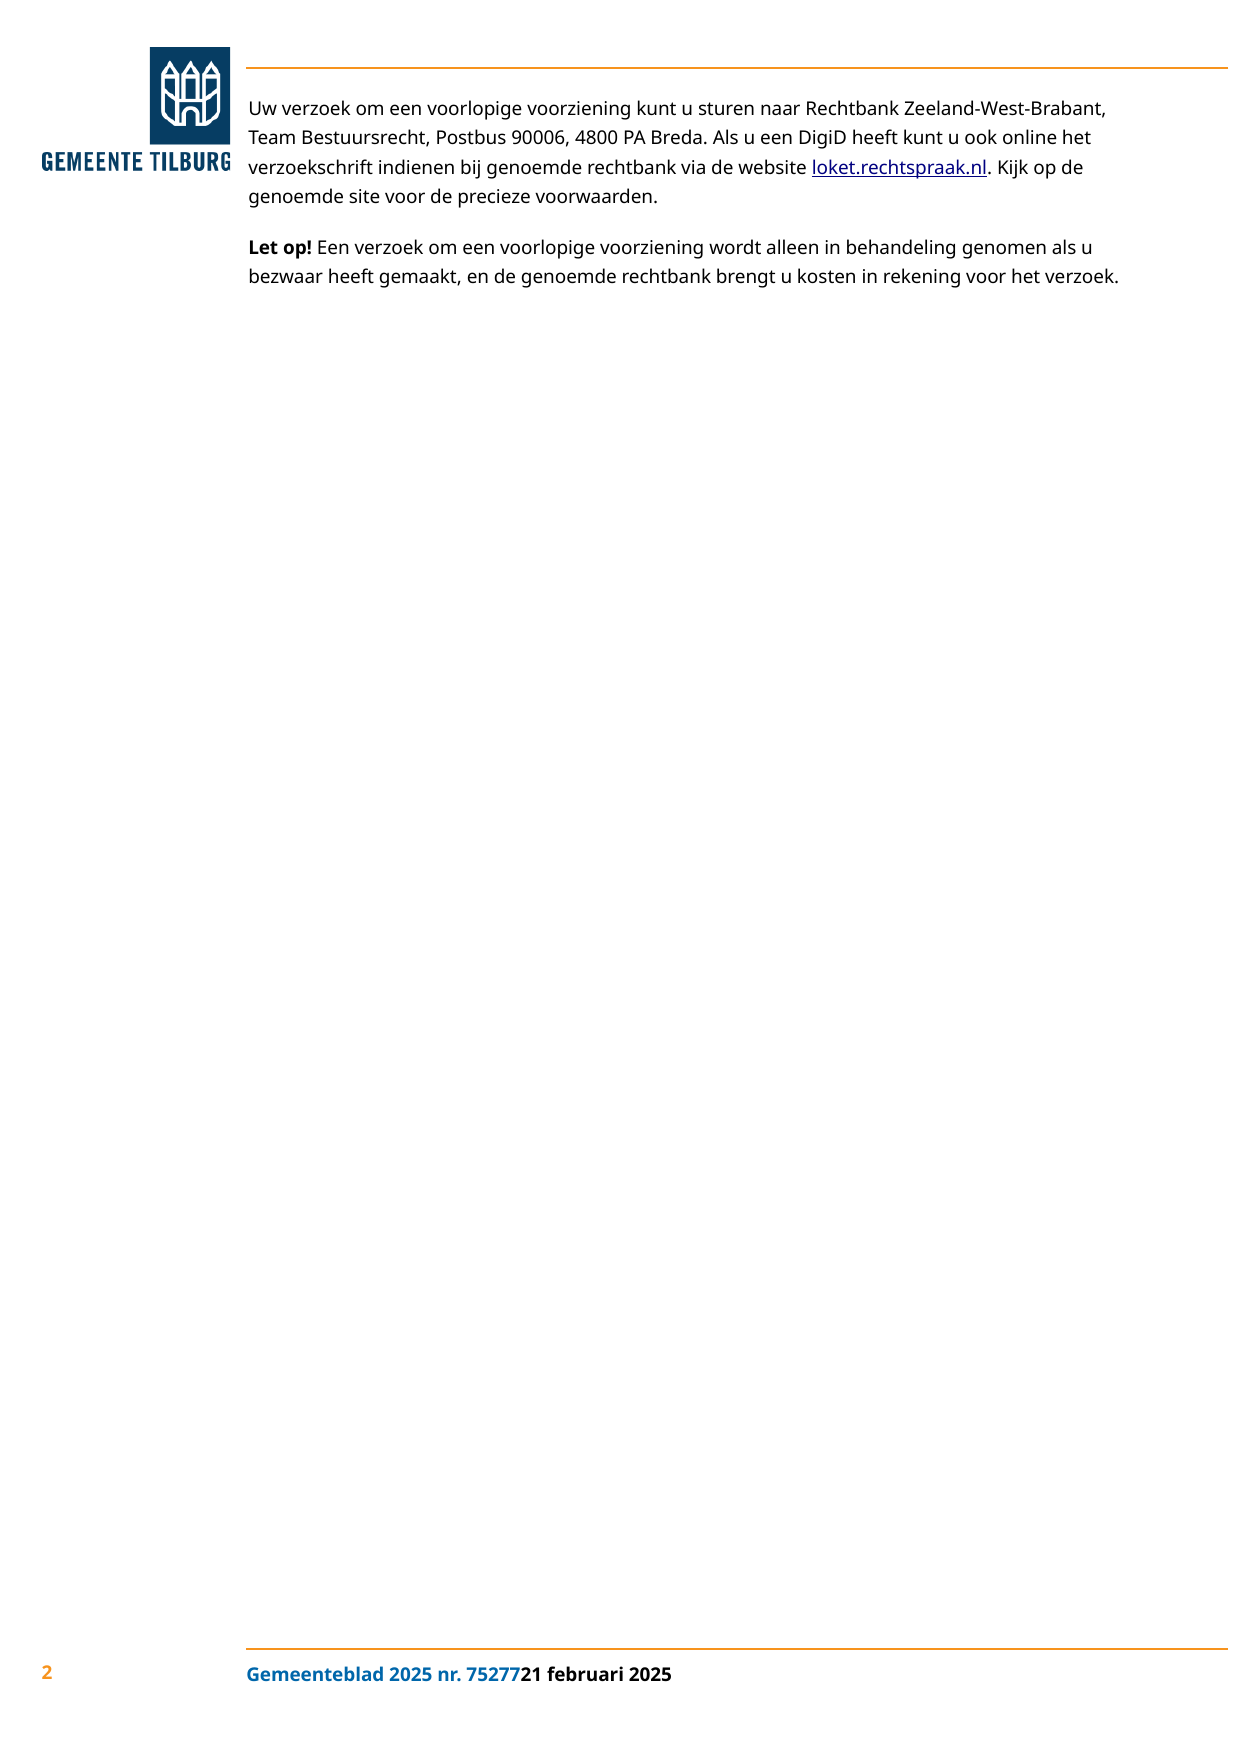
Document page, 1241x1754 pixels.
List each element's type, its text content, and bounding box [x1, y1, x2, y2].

text Uw verzoek om een voorlopige voorziening kunt u sturen naar Rechtbank Zeeland-West-Brabant, Team Bestuursrecht, Postbus 90006, 4800 PA Breda. Als u een DigiD heeft kunt u ook online het verzoekschrift indienen bij genoemde rechtbank via de website loket.rechtspraak.nl. Kijk op de genoemde site voor de precieze voorwaarden. [248, 95, 1152, 209]
text Let op! Een verzoek om een voorlopige voorziening wordt alleen in behandeling genomen als u bezwaar heeft gemaakt, en de genoemde rechtbank brengt u kosten in rekening voor het verzoek. [248, 234, 1152, 289]
picture [41, 47, 231, 172]
